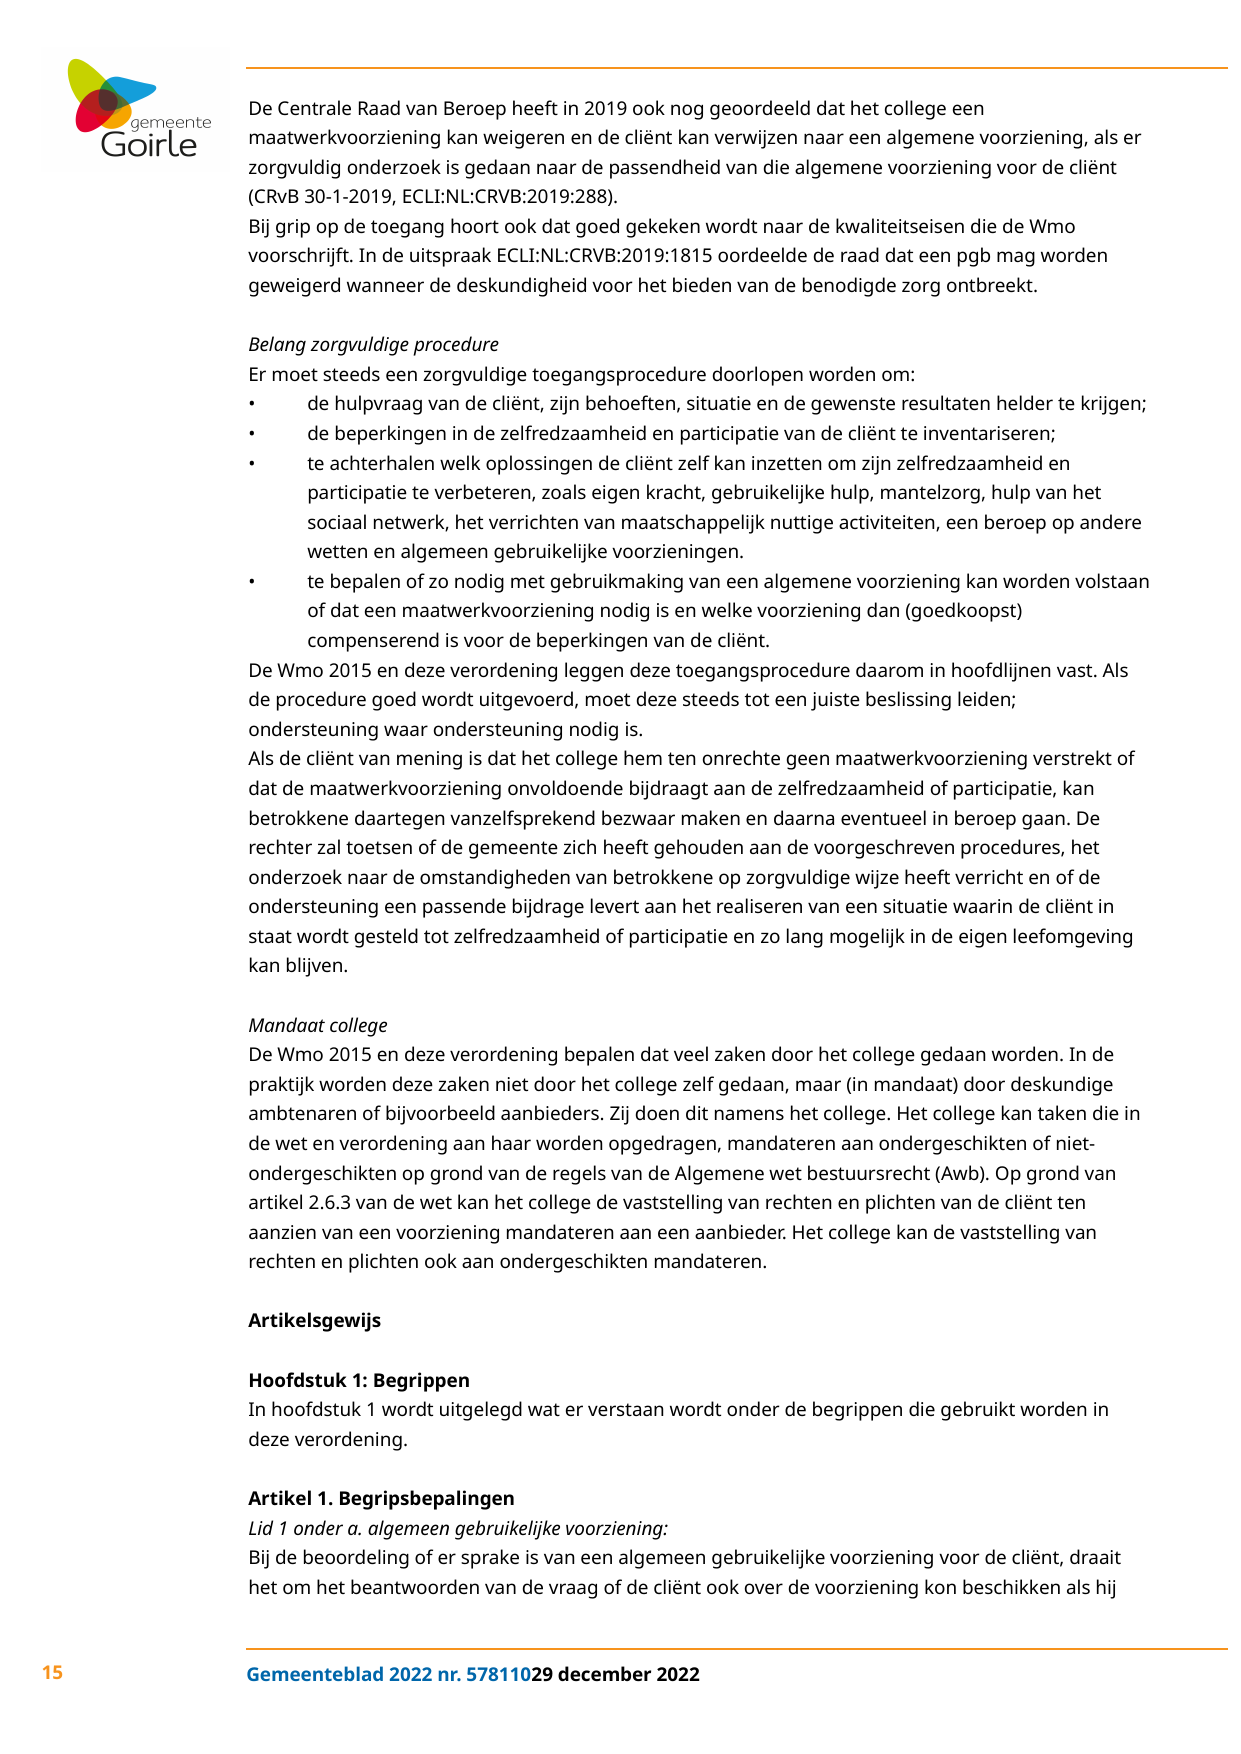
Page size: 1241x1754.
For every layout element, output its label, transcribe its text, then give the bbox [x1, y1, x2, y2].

text Artikel 1. Begripsbepalingen [248, 1485, 1152, 1511]
text Hoofdstuk 1: Begrippen [248, 1367, 1152, 1393]
picture [41, 47, 231, 172]
text Bij de beoordeling of er sprake is van een algemeen gebruikelijke voorziening voor de cliënt, draait het om het beantwoorden van de vraag of de cliënt ook over de voorziening kon beschikken als hij [248, 1544, 1152, 1600]
text Mandaat college [248, 1012, 1152, 1038]
text In hoofdstuk 1 wordt uitgelegd wat er verstaan wordt onder de begrippen die gebruikt worden in deze verordening. [248, 1396, 1152, 1452]
list te bepalen of zo nodig met gebruikmaking van een algemene voorziening kan worden volstaan of dat een maatwerkvoorziening nodig is en welke voorziening dan (goedkoopst) compenserend is voor de beperkingen van de cliënt. [248, 568, 1152, 653]
text De Wmo 2015 en deze verordening leggen deze toegangsprocedure daarom in hoofdlijnen vast. Als de procedure goed wordt uitgevoerd, moet deze steeds tot een juiste beslissing leiden; ondersteuning waar ondersteuning nodig is. [248, 657, 1152, 742]
text Belang zorgvuldige procedure [248, 331, 1152, 357]
text De Centrale Raad van Beroep heeft in 2019 ook nog geoordeeld dat het college een maatwerkvoorziening kan weigeren en de cliënt kan verwijzen naar een algemene voorziening, als er zorgvuldig onderzoek is gedaan naar de passendheid van die algemene voorziening voor de cliënt (CRvB 30-1-2019, ECLI:NL:CRVB:2019:288). [248, 95, 1152, 209]
text Er moet steeds een zorgvuldige toegangsprocedure doorlopen worden om: [248, 361, 1152, 387]
list te achterhalen welk oplossingen de cliënt zelf kan inzetten om zijn zelfredzaamheid en participatie te verbeteren, zoals eigen kracht, gebruikelijke hulp, mantelzorg, hulp van het sociaal netwerk, het verrichten van maatschappelijk nuttige activiteiten, een beroep op andere wetten en algemeen gebruikelijke voorzieningen. [248, 450, 1152, 564]
text Als de cliënt van mening is dat het college hem ten onrechte geen maatwerkvoorziening verstrekt of dat de maatwerkvoorziening onvoldoende bijdraagt aan de zelfredzaamheid of participatie, kan betrokkene daartegen vanzelfsprekend bezwaar maken en daarna eventueel in beroep gaan. De rechter zal toetsen of de gemeente zich heeft gehouden aan de voorgeschreven procedures, het onderzoek naar de omstandigheden van betrokkene op zorgvuldige wijze heeft verricht en of de ondersteuning een passende bijdrage levert aan het realiseren van een situatie waarin de cliënt in staat wordt gesteld tot zelfredzaamheid of participatie en zo lang mogelijk in de eigen leefomgeving kan blijven. [248, 746, 1152, 978]
text Bij grip op de toegang hoort ook dat goed gekeken wordt naar de kwaliteitseisen die de Wmo voorschrijft. In de uitspraak ECLI:NL:CRVB:2019:1815 oordeelde de raad dat een pgb mag worden geweigerd wanneer de deskundigheid voor het bieden van de benodigde zorg ontbreekt. [248, 213, 1152, 298]
list de beperkingen in de zelfredzaamheid en participatie van de cliënt te inventariseren; [248, 420, 1152, 446]
list de hulpvraag van de cliënt, zijn behoeften, situatie en de gewenste resultaten helder te krijgen; [248, 391, 1152, 416]
text Lid 1 onder a. algemeen gebruikelijke voorziening: [248, 1515, 1152, 1541]
text Artikelsgewijs [248, 1308, 1152, 1333]
text De Wmo 2015 en deze verordening bepalen dat veel zaken door het college gedaan worden. In de praktijk worden deze zaken niet door het college zelf gedaan, maar (in mandaat) door deskundige ambtenaren of bijvoorbeeld aanbieders. Zij doen dit namens het college. Het college kan taken die in de wet en verordening aan haar worden opgedragen, mandateren aan ondergeschikten of niet-ondergeschikten op grond van de regels van de Algemene wet bestuursrecht (Awb). Op grond van artikel 2.6.3 van de wet kan het college de vaststelling van rechten en plichten van de cliënt ten aanzien van een voorziening mandateren aan een aanbieder. Het college kan de vaststelling van rechten en plichten ook aan ondergeschikten mandateren. [248, 1041, 1152, 1274]
